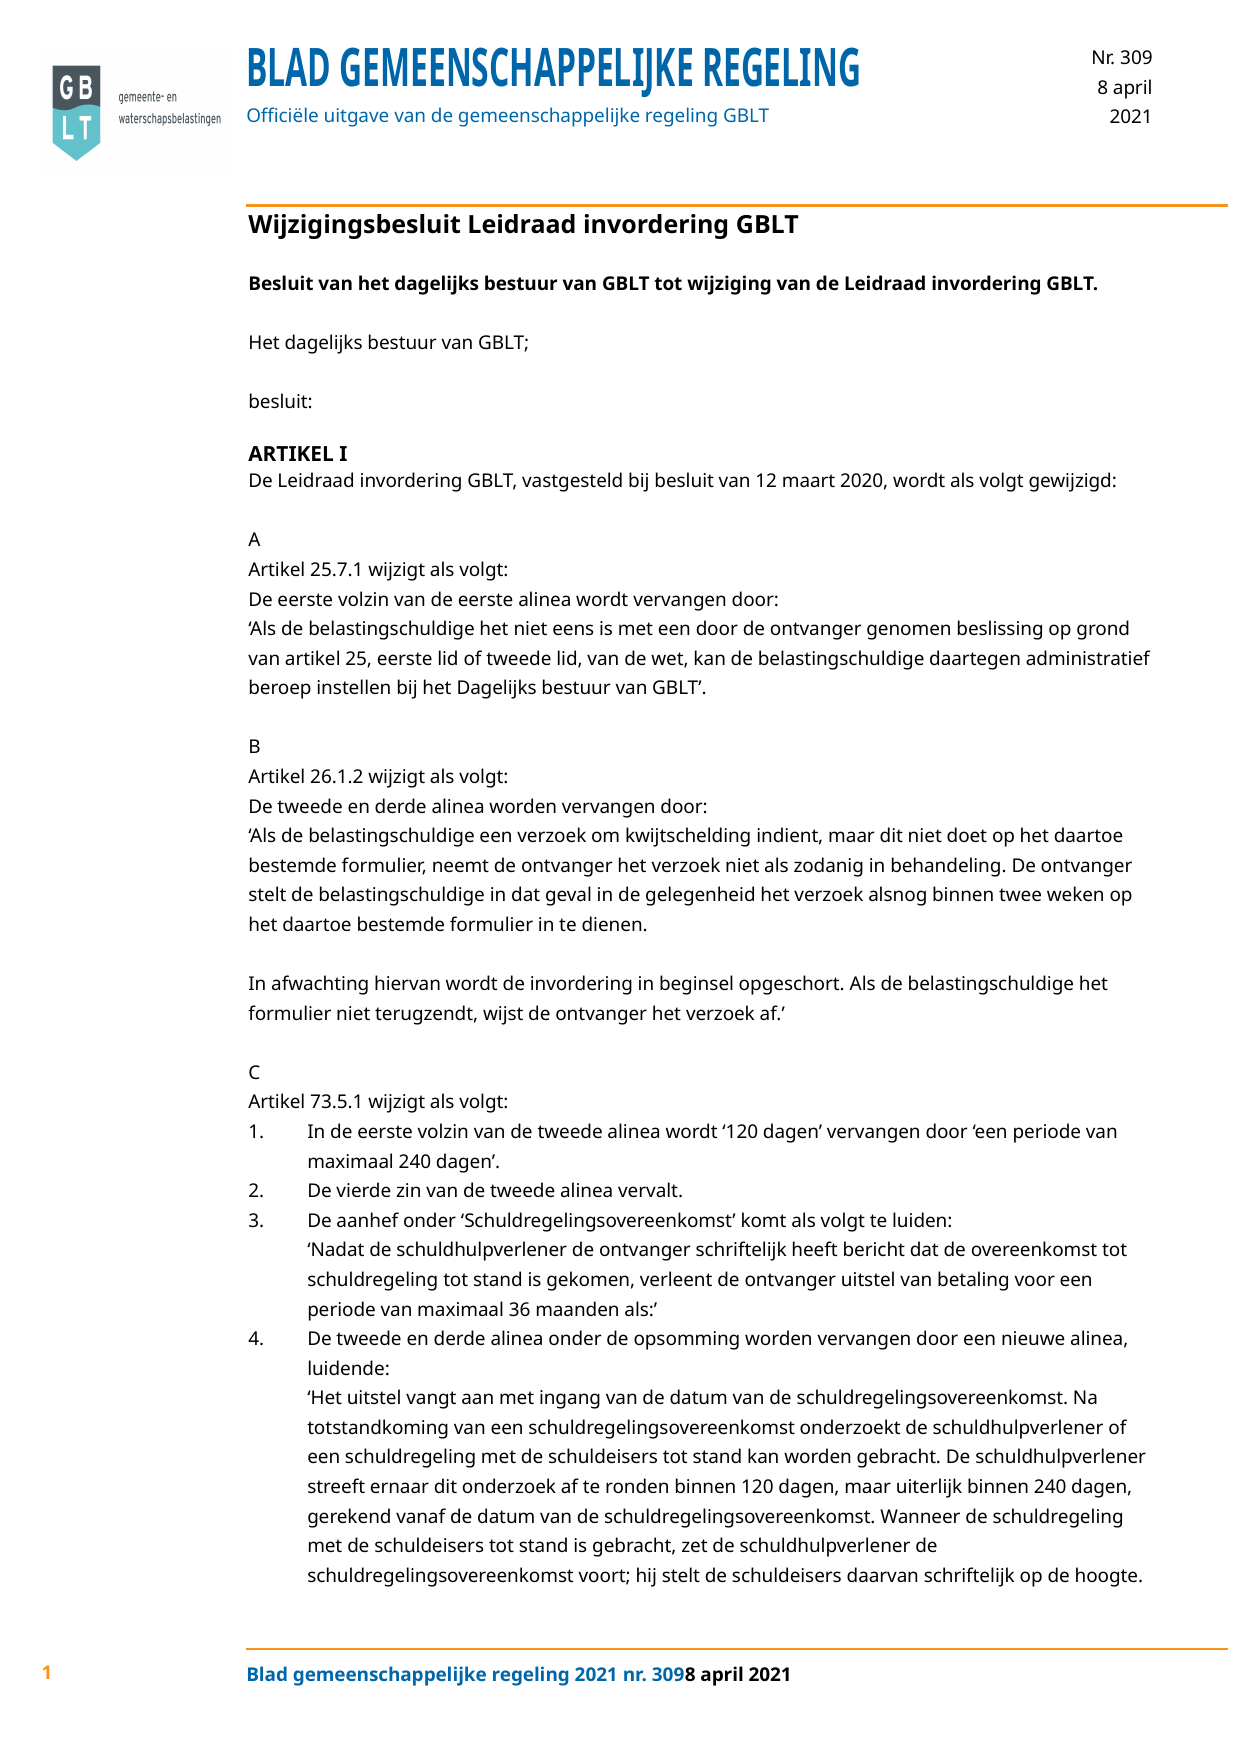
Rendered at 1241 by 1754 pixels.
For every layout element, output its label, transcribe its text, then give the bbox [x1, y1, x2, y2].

list De vierde zin van de tweede alinea vervalt. [248, 1177, 1152, 1203]
text besluit: [248, 389, 1152, 414]
text ‘Als de belastingschuldige het niet eens is met een door de ontvanger genomen beslissing op grond van artikel 25, eerste lid of tweede lid, van de wet, kan de belastingschuldige daartegen administratief beroep instellen bij het Dagelijks bestuur van GBLT’. [248, 615, 1152, 700]
list De tweede en derde alinea onder de opsomming worden vervangen door een nieuwe alinea, luidende: [248, 1325, 1152, 1381]
text Wijzigingsbesluit Leidraad invordering GBLT [248, 207, 1152, 241]
text B [248, 734, 1152, 759]
text A [248, 527, 1152, 552]
list ‘Nadat de schuldhulpverlener de ontvanger schriftelijk heeft bericht dat de overeenkomst tot schuldregeling tot stand is gekomen, verleent de ontvanger uitstel van betaling voor een periode van maximaal 36 maanden als:’ [248, 1237, 1152, 1322]
list De aanhef onder ‘Schuldregelingsovereenkomst’ komt als volgt te luiden: [248, 1207, 1152, 1233]
text Artikel 73.5.1 wijzigt als volgt: [248, 1089, 1152, 1114]
text De tweede en derde alinea worden vervangen door: [248, 793, 1152, 819]
text De eerste volzin van de eerste alinea wordt vervangen door: [248, 586, 1152, 612]
text Besluit van het dagelijks bestuur van GBLT tot wijziging van de Leidraad invordering GBLT. [248, 270, 1152, 296]
text Het dagelijks bestuur van GBLT; [248, 329, 1152, 355]
text C [248, 1059, 1152, 1085]
text Artikel 26.1.2 wijzigt als volgt: [248, 763, 1152, 789]
list ‘Het uitstel vangt aan met ingang van de datum van de schuldregelingsovereenkomst. Na totstandkoming van een schuldregelingsovereenkomst onderzoekt de schuldhulpverlener of een schuldregeling met de schuldeisers tot stand kan worden gebracht. De schuldhulpverlener streeft ernaar dit onderzoek af te ronden binnen 120 dagen, maar uiterlijk binnen 240 dagen, gerekend vanaf de datum van de schuldregelingsovereenkomst. Wanneer de schuldregeling met de schuldeisers tot stand is gebracht, zet de schuldhulpverlener de schuldregelingsovereenkomst voort; hij stelt de schuldeisers daarvan schriftelijk op de hoogte. [248, 1384, 1152, 1588]
text In afwachting hiervan wordt de invordering in beginsel opgeschort. Als de belastingschuldige het formulier niet terugzendt, wijst de ontvanger het verzoek af.’ [248, 970, 1152, 1026]
text De Leidraad invordering GBLT, vastgesteld bij besluit van 12 maart 2020, wordt als volgt gewijzigd: [248, 467, 1152, 493]
picture [41, 47, 231, 172]
text ARTIKEL I [248, 439, 1152, 467]
text Artikel 25.7.1 wijzigt als volgt: [248, 556, 1152, 582]
text ‘Als de belastingschuldige een verzoek om kwijtschelding indient, maar dit niet doet op het daartoe bestemde formulier, neemt de ontvanger het verzoek niet als zodanig in behandeling. De ontvanger stelt de belastingschuldige in dat geval in de gelegenheid het verzoek alsnog binnen twee weken op het daartoe bestemde formulier in te dienen. [248, 822, 1152, 937]
list In de eerste volzin van de tweede alinea wordt ‘120 dagen’ vervangen door ‘een periode van maximaal 240 dagen’. [248, 1118, 1152, 1174]
